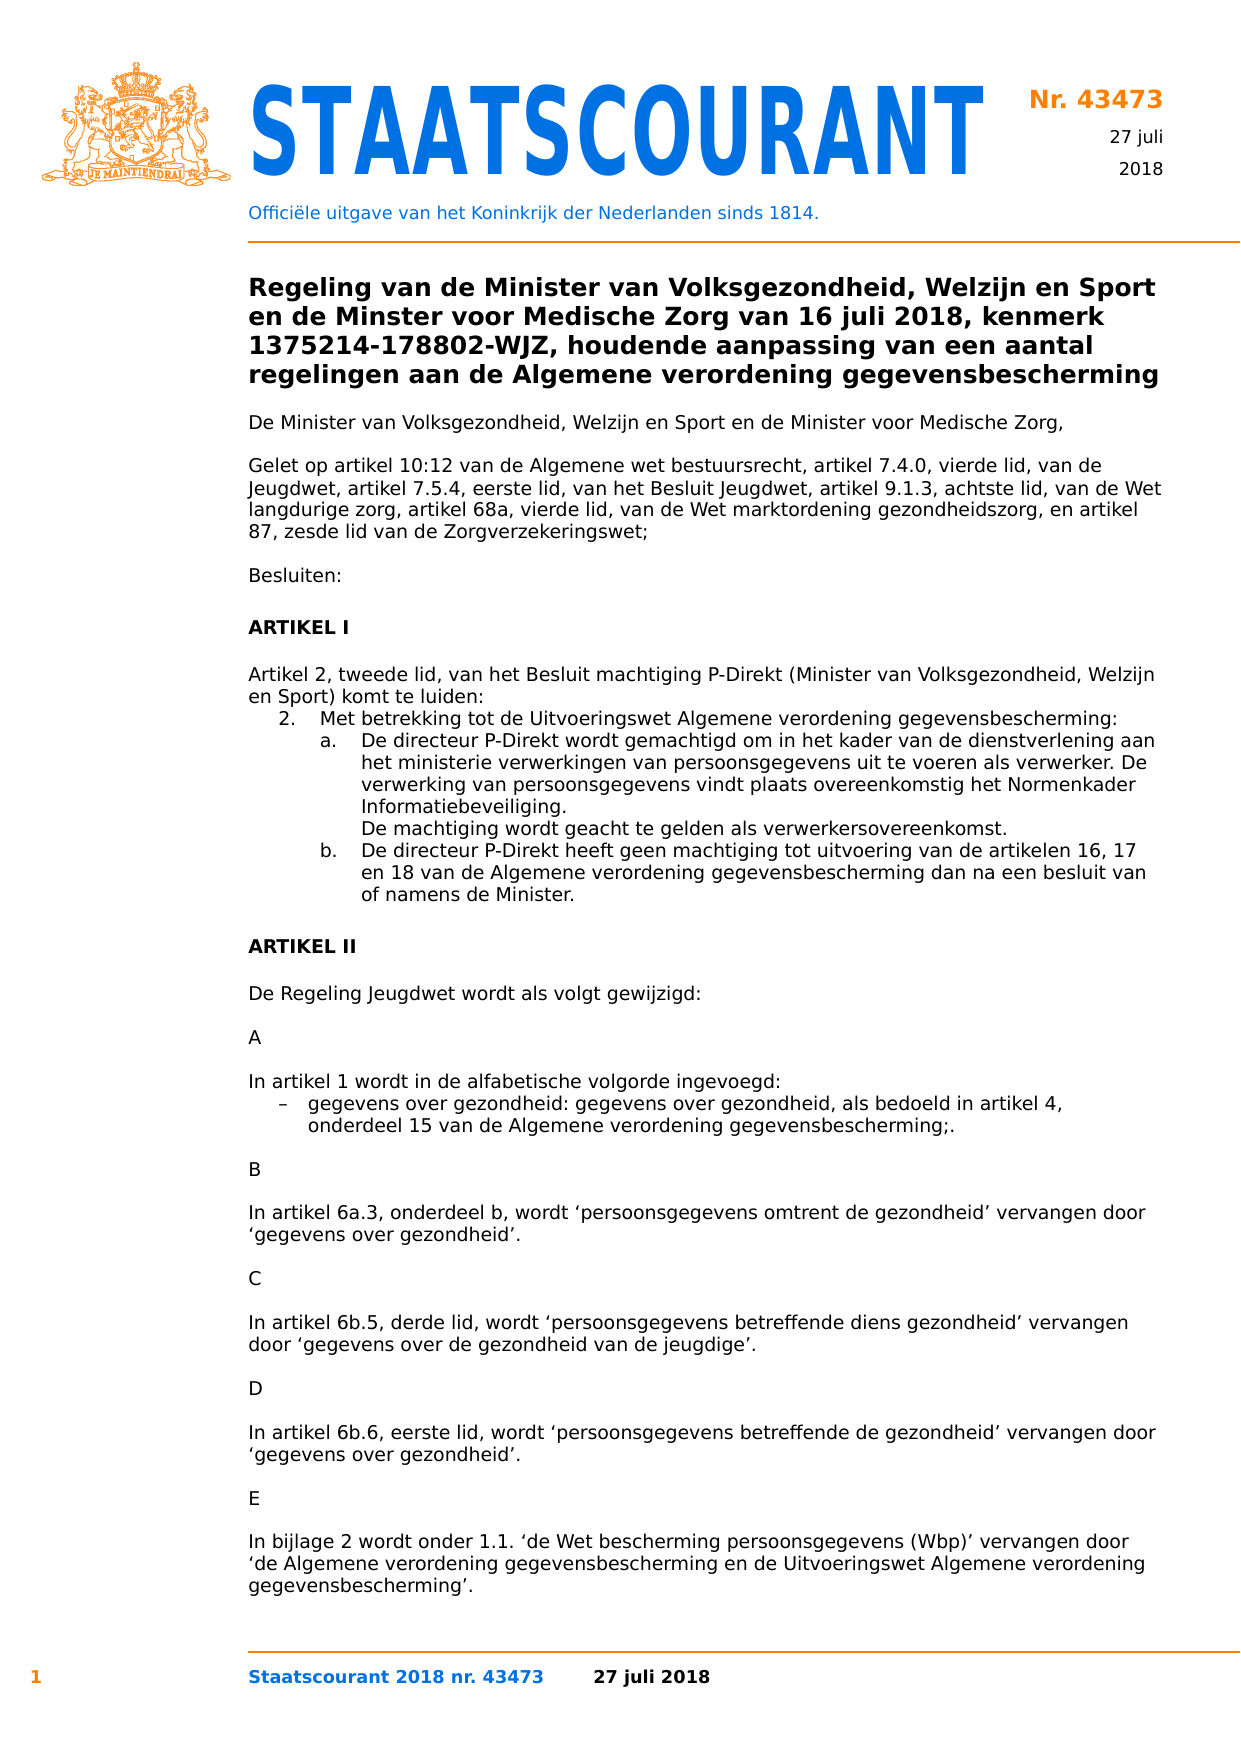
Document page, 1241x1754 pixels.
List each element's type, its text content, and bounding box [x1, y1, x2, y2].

text E [248, 1487, 1163, 1509]
text b. De directeur P-Direkt heeft geen machtiging tot uitvoering van de artikelen 16, 17 en 18 van de Algemene verordening gegevensbescherming dan na een besluit van of namens de Minister. [319, 840, 1163, 906]
text Besluiten: [248, 565, 1163, 587]
text De Minister van Volksgezondheid, Welzijn en Sport en de Minister voor Medische Zorg, [248, 412, 1163, 433]
table_header [25, 62, 248, 241]
table_header STAATSCOURANT [248, 62, 998, 203]
subtitle Regeling van de Minister van Volksgezondheid, Welzijn en Sport en de Minster voor Medische Zorg van 16 juli 2018, kenmerk 1375214-178802-WJZ, houdende aanpassing van een aantal regelingen aan de Algemene verordening gegevensbescherming [248, 273, 1163, 390]
text D [248, 1378, 1163, 1400]
text A [248, 1027, 1163, 1049]
table_cell 27 juli [998, 121, 1240, 153]
subtitle ARTIKEL I [248, 617, 1163, 639]
text C [248, 1268, 1163, 1290]
text B [248, 1158, 1163, 1180]
table_cell Officiële uitgave van het Koninkrijk der Nederlanden sinds 1814. [248, 203, 1240, 241]
text In artikel 6b.6, eerste lid, wordt ‘persoonsgegevens betreffende de gezondheid’ vervangen door ‘gegevens over gezondheid’. [248, 1422, 1163, 1466]
text De machtiging wordt geacht te gelden als verwerkersovereenkomst. [361, 818, 1163, 840]
text 2. Met betrekking tot de Uitvoeringswet Algemene verordening gegevensbescherming: [278, 708, 1163, 730]
text In bijlage 2 wordt onder 1.1. ‘de Wet bescherming persoonsgegevens (Wbp)’ vervangen door ‘de Algemene verordening gegevensbescherming en de Uitvoeringswet Algemene verordening gegevensbescherming’. [248, 1531, 1163, 1597]
text Artikel 2, tweede lid, van het Besluit machtiging P-Direkt (Minister van Volksgezondheid, Welzijn en Sport) komt te luiden: [248, 664, 1163, 708]
text Gelet op artikel 10:12 van de Algemene wet bestuursrecht, artikel 7.4.0, vierde lid, van de Jeugdwet, artikel 7.5.4, eerste lid, van het Besluit Jeugdwet, artikel 9.1.3, achtste lid, van de Wet langdurige zorg, artikel 68a, vierde lid, van de Wet marktordening gezondheidszorg, en artikel 87, zesde lid van de Zorgverzekeringswet; [248, 455, 1163, 543]
table_header Nr. 43473 [998, 62, 1240, 121]
text – gegevens over gezondheid: gegevens over gezondheid, als bedoeld in artikel 4, onderdeel 15 van de Algemene verordening gegevensbescherming;. [278, 1093, 1163, 1137]
text In artikel 1 wordt in de alfabetische volgorde ingevoegd: [248, 1071, 1163, 1093]
subtitle ARTIKEL II [248, 936, 1163, 958]
text In artikel 6b.5, derde lid, wordt ‘persoonsgegevens betreffende diens gezondheid’ vervangen door ‘gegevens over de gezondheid van de jeugdige’. [248, 1312, 1163, 1356]
text a. De directeur P-Direkt wordt gemachtigd om in het kader van de dienstverlening aan het ministerie verwerkingen van persoonsgegevens uit te voeren als verwerker. De verwerking van persoonsgegevens vindt plaats overeenkomstig het Normenkader Informatiebeveiliging. [319, 730, 1163, 818]
text In artikel 6a.3, onderdeel b, wordt ‘persoonsgegevens omtrent de gezondheid’ vervangen door ‘gegevens over gezondheid’. [248, 1202, 1163, 1246]
text De Regeling Jeugdwet wordt als volgt gewijzigd: [248, 983, 1163, 1005]
table_cell 2018 [998, 153, 1240, 203]
picture [41, 62, 231, 186]
